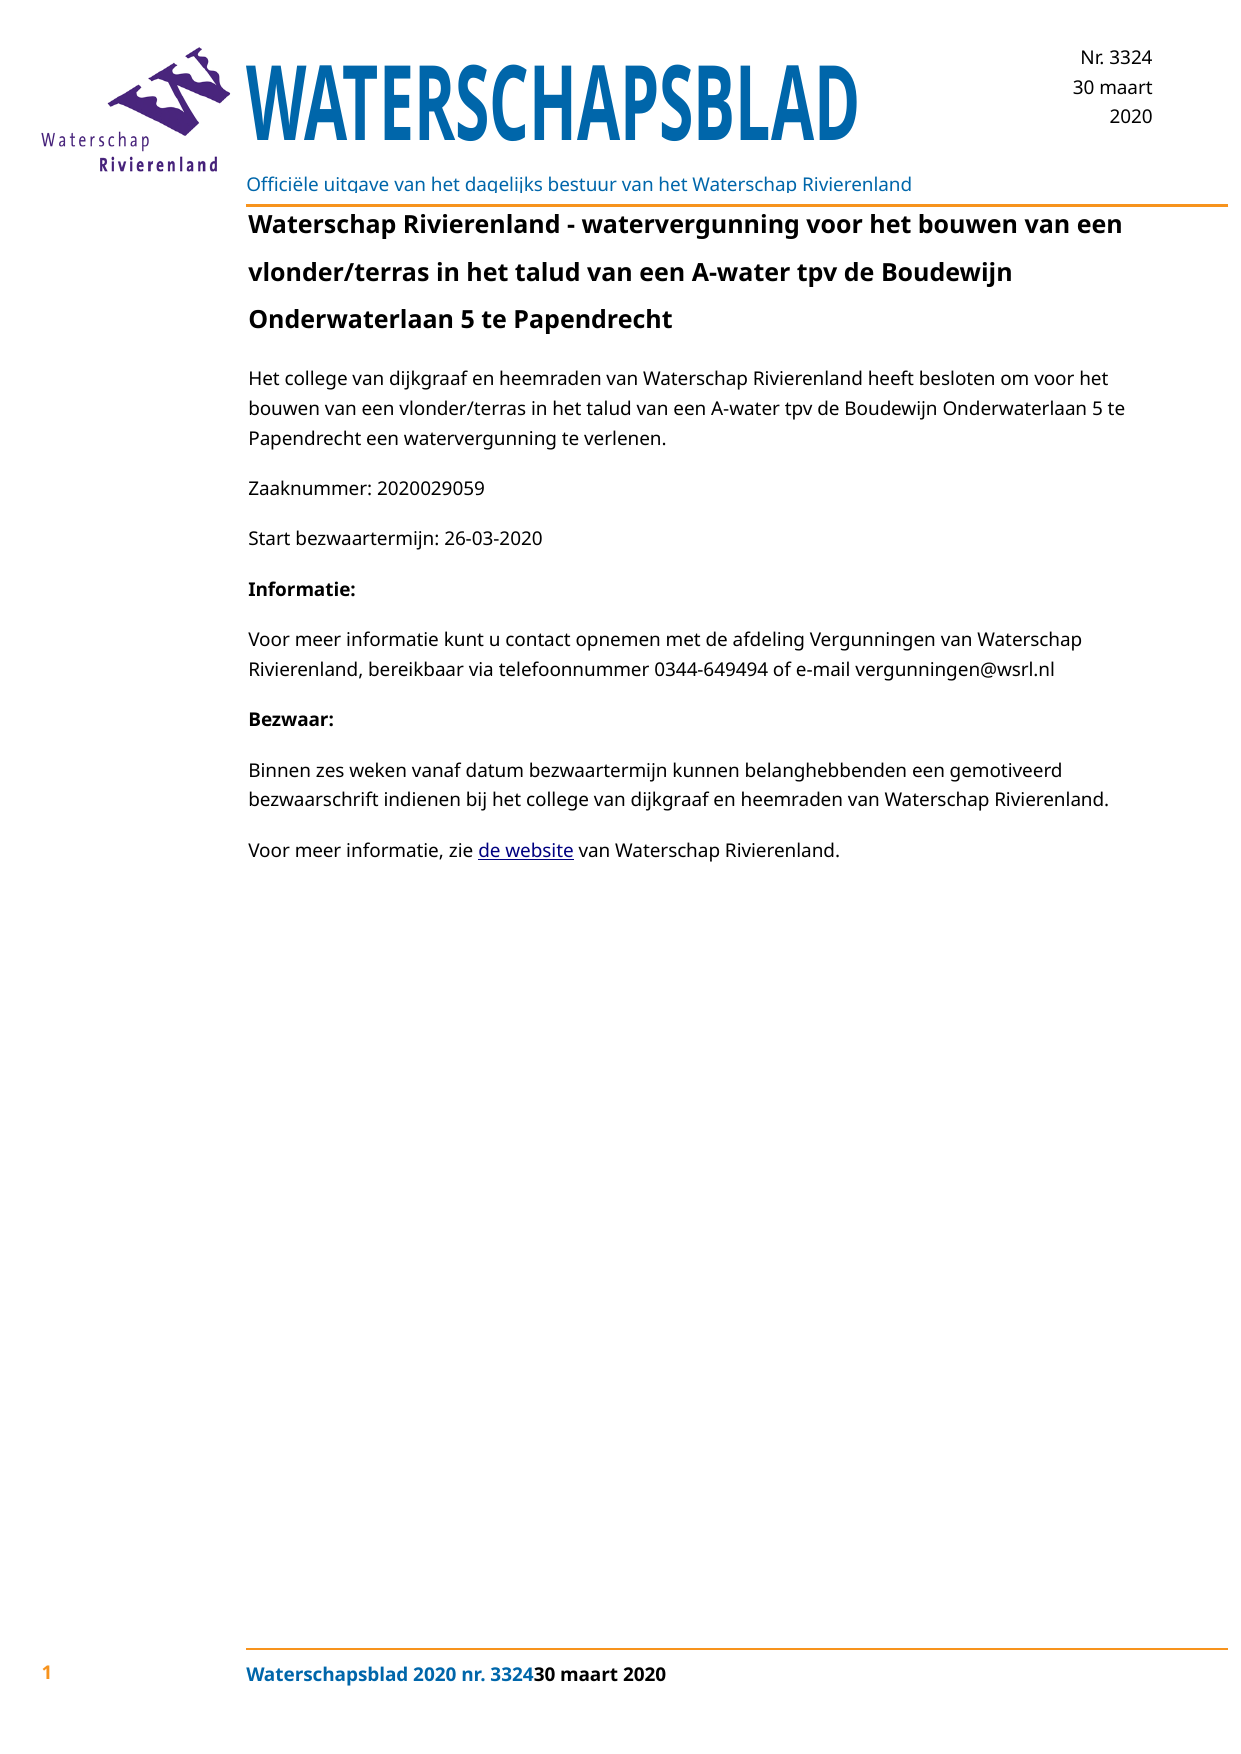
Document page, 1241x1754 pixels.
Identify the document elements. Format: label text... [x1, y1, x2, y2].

picture [41, 47, 231, 172]
text Binnen zes weken vanaf datum bezwaartermijn kunnen belanghebbenden een gemotiveerd bezwaarschrift indienen bij het college van dijkgraaf en heemraden van Waterschap Rivierenland. [248, 757, 1152, 812]
text Het college van dijkgraaf en heemraden van Waterschap Rivierenland heeft besloten om voor het bouwen van een vlonder/terras in het talud van een A-water tpv de Boudewijn Onderwaterlaan 5 te Papendrecht een watervergunning te verlenen. [248, 366, 1152, 450]
text Voor meer informatie kunt u contact opnemen met de afdeling Vergunningen van Waterschap Rivierenland, bereikbaar via telefoonnummer 0344-649494 of e-mail vergunningen@wsrl.nl [248, 626, 1152, 682]
text Start bezwaartermijn: 26-03-2020 [248, 526, 1152, 551]
text Informatie: [248, 576, 1152, 602]
text Bezwaar: [248, 706, 1152, 732]
text Voor meer informatie, zie de website van Waterschap Rivierenland. [248, 837, 1152, 862]
text Zaaknummer: 2020029059 [248, 475, 1152, 501]
text Waterschap Rivierenland - watervergunning voor het bouwen van een vlonder/terras in het talud van een A-water tpv de Boudewijn Onderwaterlaan 5 te Papendrecht [248, 207, 1152, 336]
